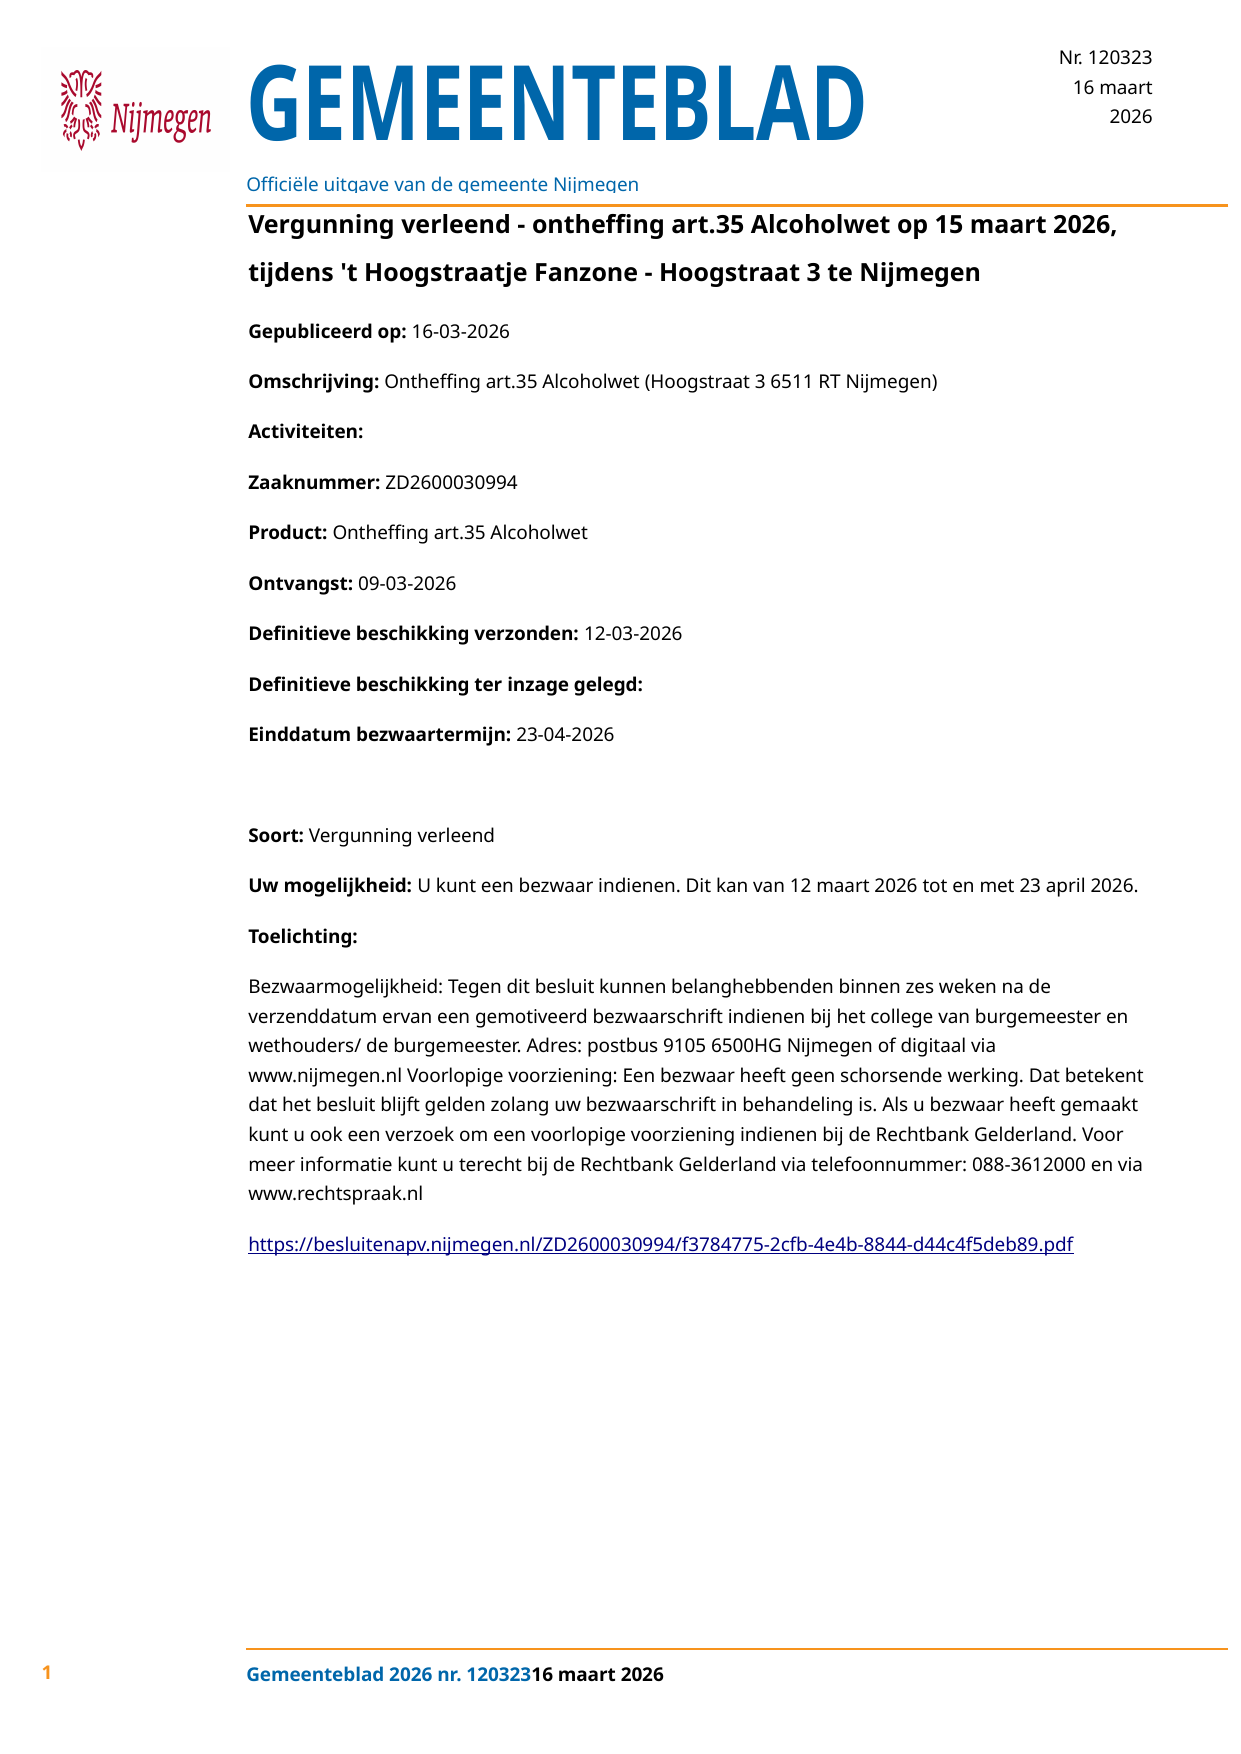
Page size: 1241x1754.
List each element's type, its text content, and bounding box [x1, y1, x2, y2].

text Uw mogelijkheid: U kunt een bezwaar indienen. Dit kan van 12 maart 2026 tot en met 23 april 2026. [248, 872, 1152, 898]
text Toelichting: [248, 923, 1152, 949]
text Zaaknummer: ZD2600030994 [248, 469, 1152, 495]
text Ontvangst: 09-03-2026 [248, 570, 1152, 596]
text Activiteiten: [248, 419, 1152, 444]
text Definitieve beschikking verzonden: 12-03-2026 [248, 620, 1152, 646]
text https://besluitenapv.nijmegen.nl/ZD2600030994/f3784775-2cfb-4e4b-8844-d44c4f5deb89.pdf [248, 1231, 1152, 1257]
text Product: Ontheffing art.35 Alcoholwet [248, 519, 1152, 545]
text Gepubliceerd op: 16-03-2026 [248, 318, 1152, 344]
text Vergunning verleend - ontheffing art.35 Alcoholwet op 15 maart 2026, tijdens 't Hoogstraatje Fanzone - Hoogstraat 3 te Nijmegen [248, 207, 1152, 288]
text Definitieve beschikking ter inzage gelegd: [248, 671, 1152, 697]
picture [41, 47, 231, 172]
text Omschrijving: Ontheffing art.35 Alcoholwet (Hoogstraat 3 6511 RT Nijmegen) [248, 368, 1152, 394]
text Bezwaarmogelijkheid: Tegen dit besluit kunnen belanghebbenden binnen zes weken na de verzenddatum ervan een gemotiveerd bezwaarschrift indienen bij het college van burgemeester en wethouders/ de burgemeester. Adres: postbus 9105 6500HG Nijmegen of digitaal via www.nijmegen.nl Voorlopige voorziening: Een bezwaar heeft geen schorsende werking. Dat betekent dat het besluit blijft gelden zolang uw bezwaarschrift in behandeling is. Als u bezwaar heeft gemaakt kunt u ook een verzoek om een voorlopige voorziening indienen bij de Rechtbank Gelderland. Voor meer informatie kunt u terecht bij de Rechtbank Gelderland via telefoonnummer: 088-3612000 en via www.rechtspraak.nl [248, 973, 1152, 1206]
text Einddatum bezwaartermijn: 23-04-2026 [248, 721, 1152, 747]
text Soort: Vergunning verleend [248, 822, 1152, 848]
